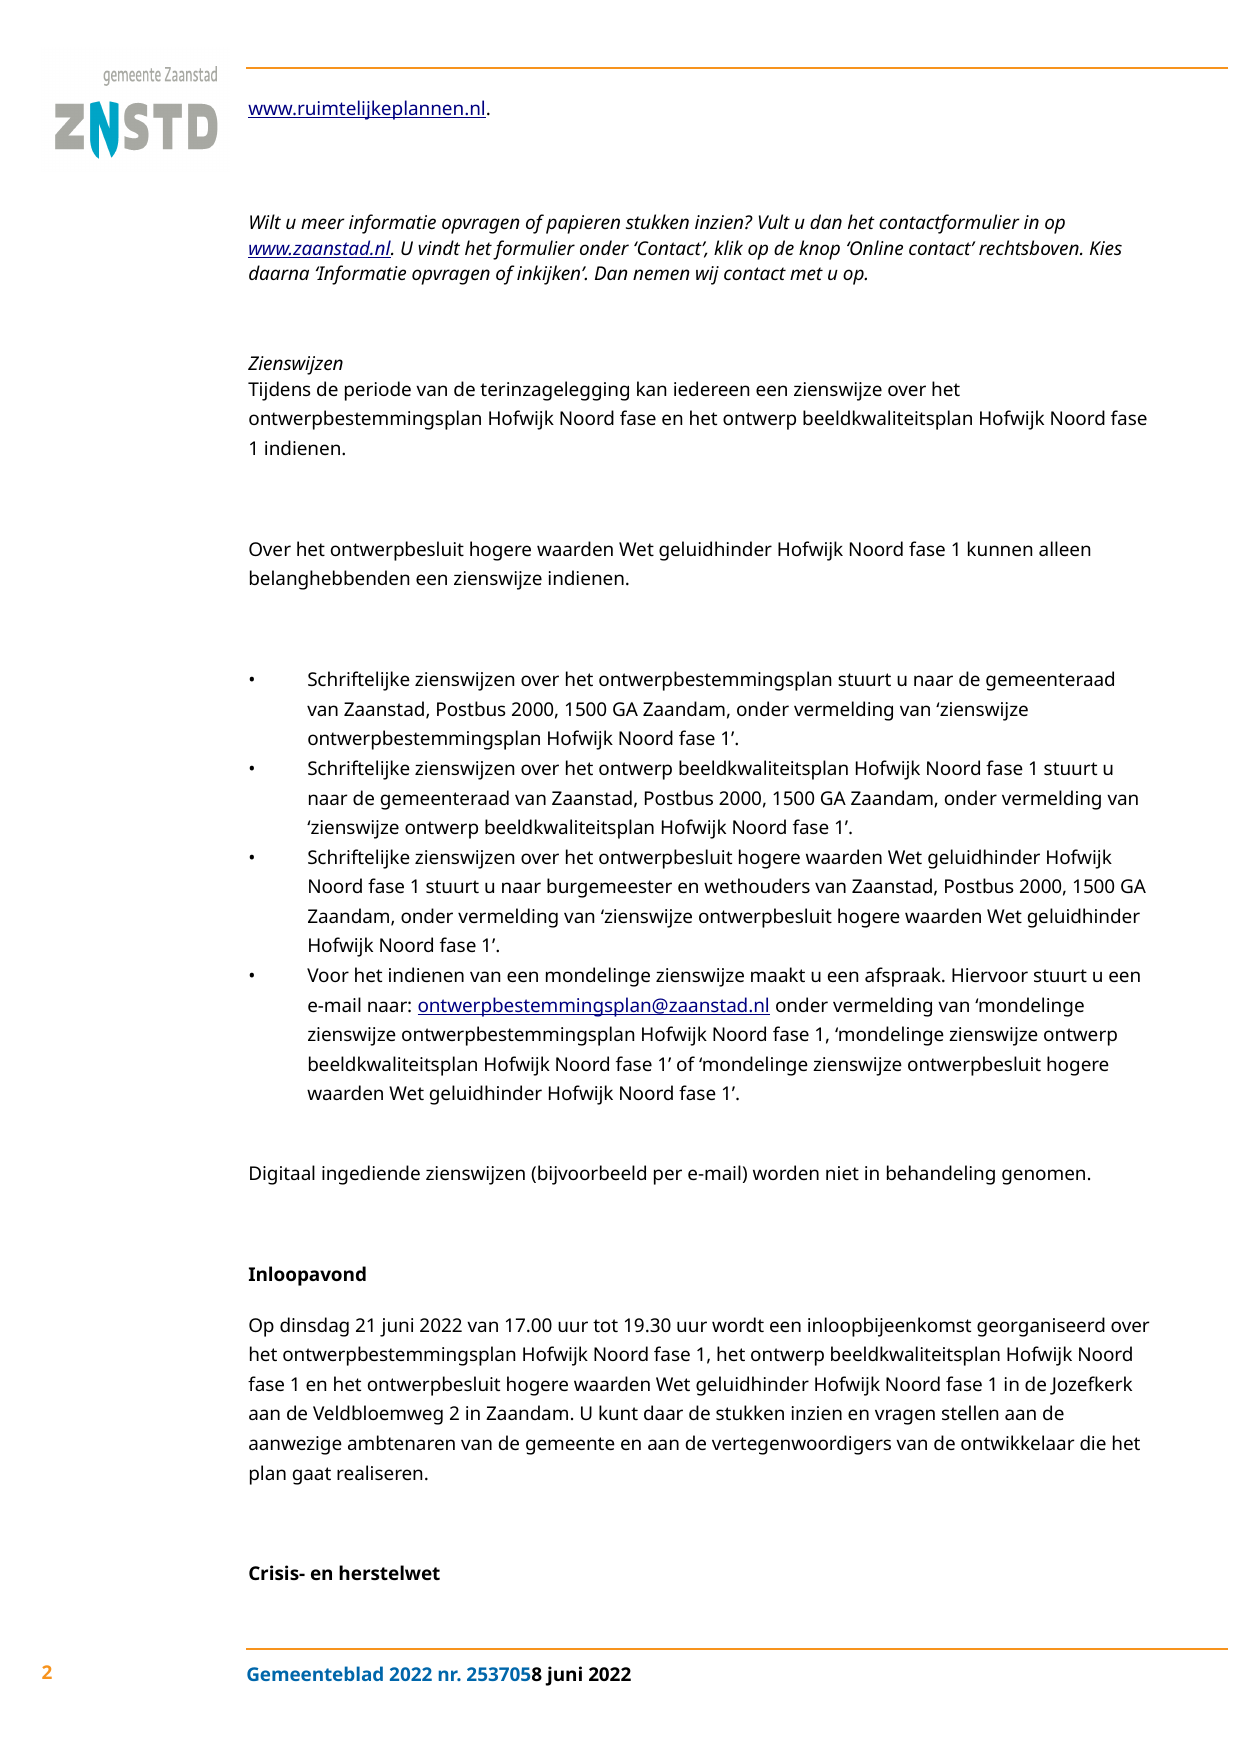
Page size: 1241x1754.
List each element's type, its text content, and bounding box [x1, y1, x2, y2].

list Voor het indienen van een mondelinge zienswijze maakt u een afspraak. Hiervoor stuurt u een e-mail naar: ontwerpbestemmingsplan@zaanstad.nl onder vermelding van ‘mondelinge zienswijze ontwerpbestemmingsplan Hofwijk Noord fase 1, ‘mondelinge zienswijze ontwerp beeldkwaliteitsplan Hofwijk Noord fase 1’ of ‘mondelinge zienswijze ontwerpbesluit hogere waarden Wet geluidhinder Hofwijk Noord fase 1’. [248, 962, 1152, 1106]
text Digitaal ingediende zienswijzen (bijvoorbeeld per e-mail) worden niet in behandeling genomen. [248, 1161, 1152, 1186]
text Zienswijzen [248, 350, 1152, 376]
list Schriftelijke zienswijzen over het ontwerp beeldkwaliteitsplan Hofwijk Noord fase 1 stuurt u naar de gemeenteraad van Zaanstad, Postbus 2000, 1500 GA Zaandam, onder vermelding van ‘zienswijze ontwerp beeldkwaliteitsplan Hofwijk Noord fase 1’. [248, 755, 1152, 840]
list Schriftelijke zienswijzen over het ontwerpbesluit hogere waarden Wet geluidhinder Hofwijk Noord fase 1 stuurt u naar burgemeester en wethouders van Zaanstad, Postbus 2000, 1500 GA Zaandam, onder vermelding van ‘zienswijze ontwerpbesluit hogere waarden Wet geluidhinder Hofwijk Noord fase 1’. [248, 844, 1152, 958]
text Over het ontwerpbesluit hogere waarden Wet geluidhinder Hofwijk Noord fase 1 kunnen alleen belanghebbenden een zienswijze indienen. [248, 536, 1152, 591]
text Wilt u meer informatie opvragen of papieren stukken inzien? Vult u dan het contactformulier in op www.zaanstad.nl. U vindt het formulier onder ‘Contact’, klik op de knop ‘Online contact’ rechtsboven. Kies daarna ‘Informatie opvragen of inkijken’. Dan nemen wij contact met u op. [248, 209, 1152, 286]
text Crisis- en herstelwet [248, 1561, 1152, 1586]
text Op dinsdag 21 juni 2022 van 17.00 uur tot 19.30 uur wordt een inloopbijeenkomst georganiseerd over het ontwerpbestemmingsplan Hofwijk Noord fase 1, het ontwerp beeldkwaliteitsplan Hofwijk Noord fase 1 en het ontwerpbesluit hogere waarden Wet geluidhinder Hofwijk Noord fase 1 in de Jozefkerk aan de Veldbloemweg 2 in Zaandam. U kunt daar de stukken inzien en vragen stellen aan de aanwezige ambtenaren van de gemeente en aan de vertegenwoordigers van de ontwikkelaar die het plan gaat realiseren. [248, 1312, 1152, 1486]
list Schriftelijke zienswijzen over het ontwerpbestemmingsplan stuurt u naar de gemeenteraad van Zaanstad, Postbus 2000, 1500 GA Zaandam, onder vermelding van ‘zienswijze ontwerpbestemmingsplan Hofwijk Noord fase 1’. [248, 666, 1152, 751]
picture [41, 47, 231, 172]
text Tijdens de periode van de terinzagelegging kan iedereen een zienswijze over het ontwerpbestemmingsplan Hofwijk Noord fase en het ontwerp beeldkwaliteitsplan Hofwijk Noord fase 1 indienen. [248, 376, 1152, 461]
text www.ruimtelijkeplannen.nl. [248, 95, 1152, 121]
text Inloopavond [248, 1261, 1152, 1287]
